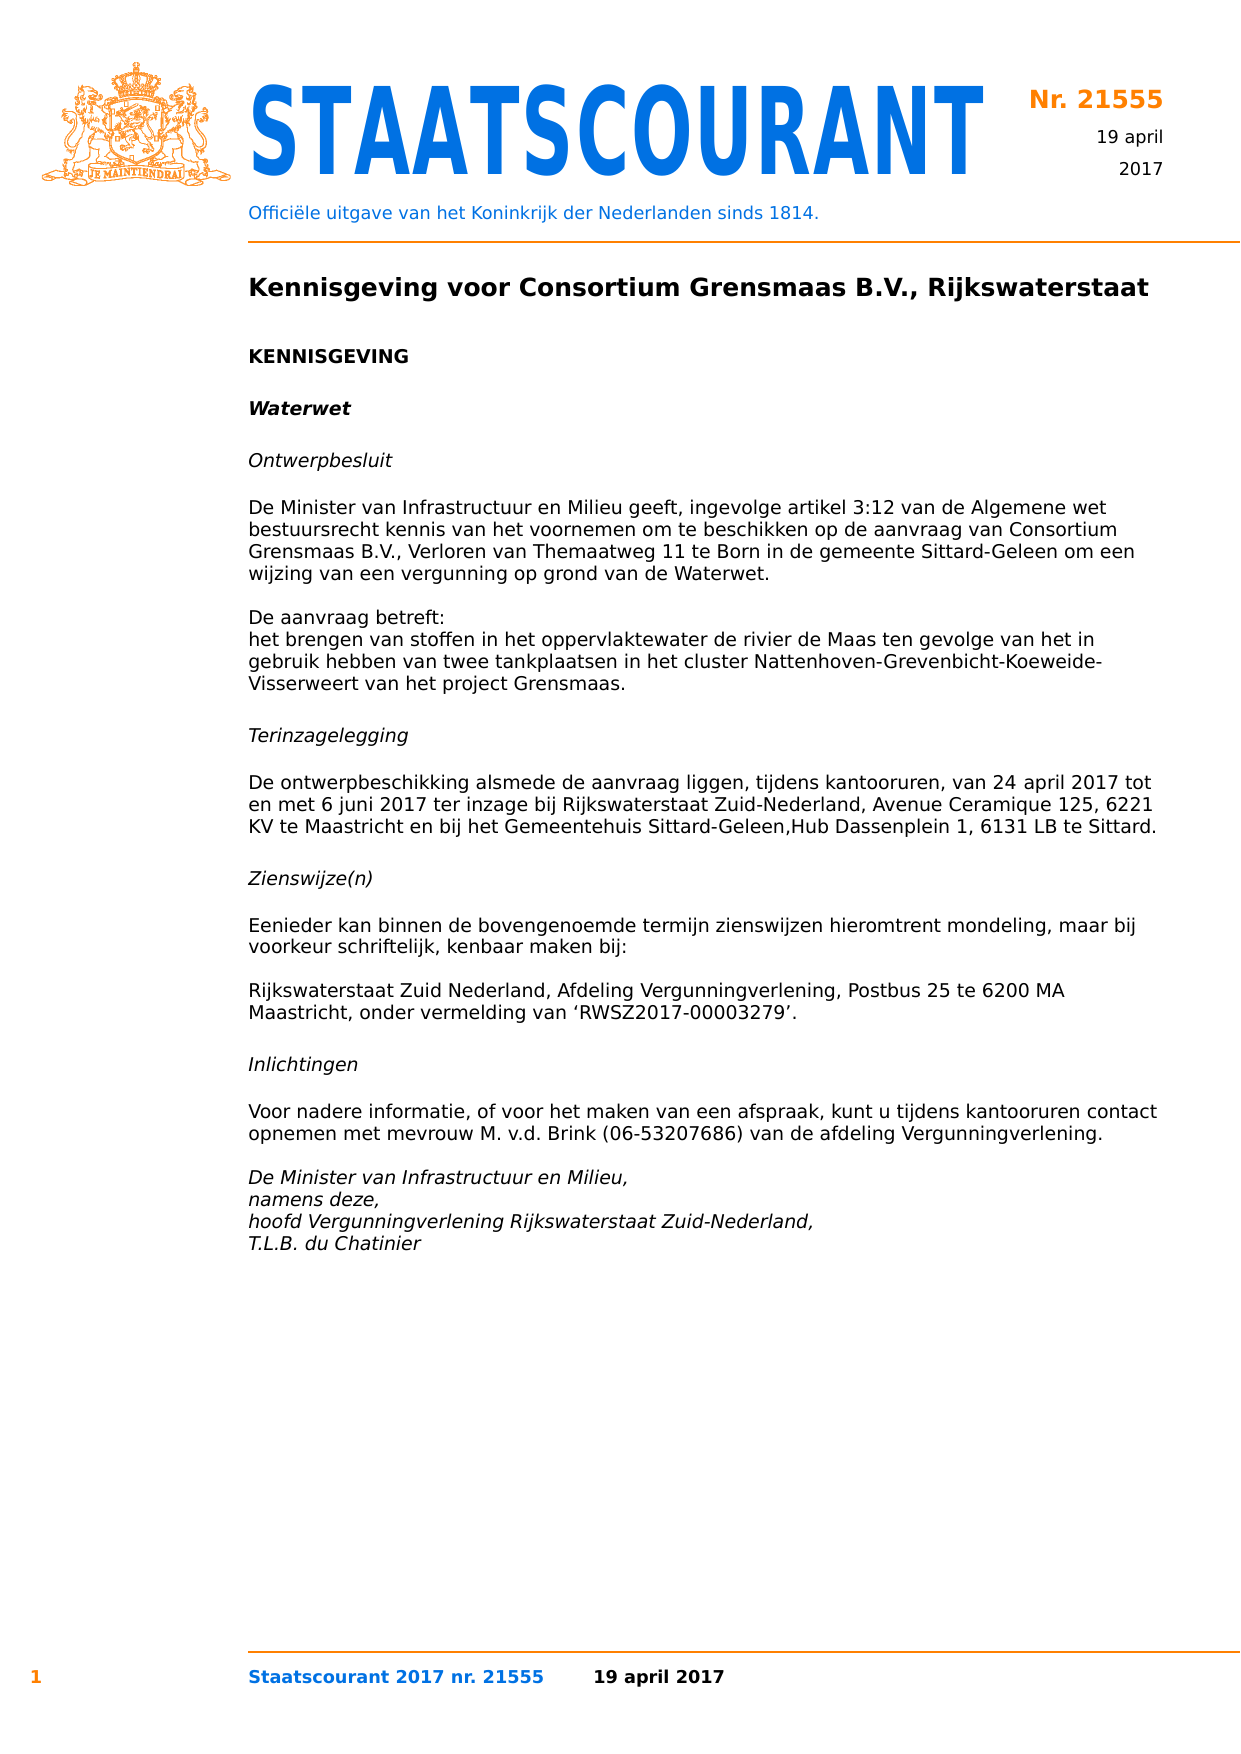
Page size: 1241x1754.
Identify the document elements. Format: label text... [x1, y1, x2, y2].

subtitle Ontwerpbesluit [248, 450, 1163, 472]
text De aanvraag betreft: [248, 607, 1163, 629]
table_cell Officiële uitgave van het Koninkrijk der Nederlanden sinds 1814. [248, 203, 1240, 241]
picture [41, 62, 231, 186]
subtitle Zienswijze(n) [248, 867, 1163, 889]
subtitle Terinzagelegging [248, 724, 1163, 747]
text Voor nadere informatie, of voor het maken van een afspraak, kunt u tijdens kantooruren contact opnemen met mevrouw M. v.d. Brink (06-53207686) van de afdeling Vergunningverlening. [248, 1101, 1163, 1145]
table_cell 2017 [998, 153, 1240, 203]
text De ontwerpbeschikking alsmede de aanvraag liggen, tijdens kantooruren, van 24 april 2017 tot en met 6 juni 2017 ter inzage bij Rijkswaterstaat Zuid-Nederland, Avenue Ceramique 125, 6221 KV te Maastricht en bij het Gemeentehuis Sittard-Geleen,Hub Dassenplein 1, 6131 LB te Sittard. [248, 772, 1163, 837]
text het brengen van stoffen in het oppervlaktewater de rivier de Maas ten gevolge van het in gebruik hebben van twee tankplaatsen in het cluster Nattenhoven-Grevenbicht-Koeweide-Visserweert van het project Grensmaas. [248, 629, 1163, 694]
text De Minister van Infrastructuur en Milieu, namens deze, hoofd Vergunningverlening Rijkswaterstaat Zuid-Nederland, T.L.B. du Chatinier [248, 1167, 1163, 1255]
text Eenieder kan binnen de bovengenoemde termijn zienswijzen hieromtrent mondeling, maar bij voorkeur schriftelijk, kenbaar maken bij: [248, 914, 1163, 958]
subtitle Inlichtingen [248, 1054, 1163, 1076]
text Rijkswaterstaat Zuid Nederland, Afdeling Vergunningverlening, Postbus 25 te 6200 MA Maastricht, onder vermelding van ‘RWSZ2017-00003279’. [248, 980, 1163, 1024]
subtitle Kennisgeving voor Consortium Grensmaas B.V., Rijkswaterstaat [248, 273, 1163, 302]
table_header Nr. 21555 [998, 62, 1240, 121]
text De Minister van Infrastructuur en Milieu geeft, ingevolge artikel 3:12 van de Algemene wet bestuursrecht kennis van het voornemen om te beschikken op de aanvraag van Consortium Grensmaas B.V., Verloren van Themaatweg 11 te Born in de gemeente Sittard-Geleen om een wijzing van een vergunning op grond van de Waterwet. [248, 497, 1163, 585]
subtitle Waterwet [248, 398, 1163, 420]
table_header STAATSCOURANT [248, 62, 998, 203]
subtitle KENNISGEVING [248, 346, 1163, 368]
table_header [25, 62, 248, 241]
table_cell 19 april [998, 121, 1240, 153]
